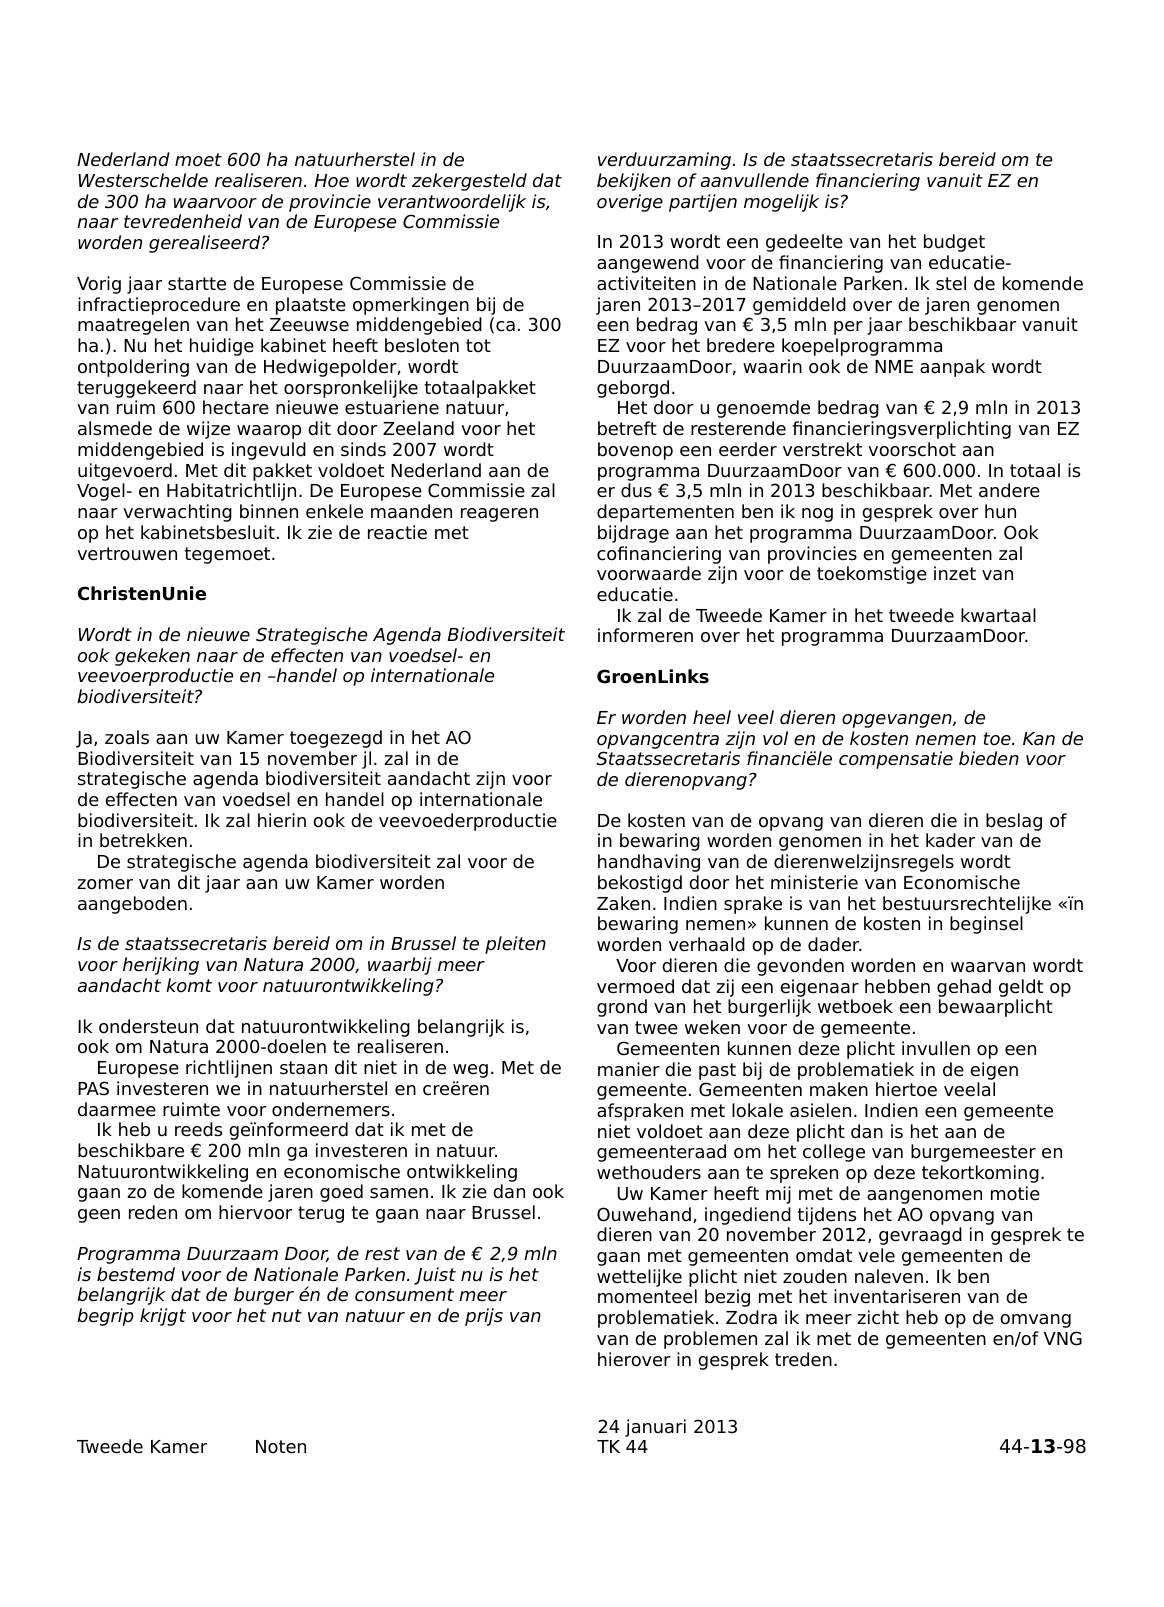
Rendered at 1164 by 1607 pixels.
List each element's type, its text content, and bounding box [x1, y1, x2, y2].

text In 2013 wordt een gedeelte van het budget aangewend voor de financiering van educatie-activiteiten in de Nationale Parken. Ik stel de komende jaren 2013–2017 gemiddeld over de jaren genomen een bedrag van € 3,5 mln per jaar beschikbaar vanuit EZ voor het bredere koepelprogramma DuurzaamDoor, waarin ook de NME aanpak wordt geborgd. [596, 232, 1087, 398]
text Ik ondersteun dat natuurontwikkeling belangrijk is, ook om Natura 2000-doelen te realiseren. [77, 1016, 567, 1058]
text Het door u genoemde bedrag van € 2,9 mln in 2013 betreft de resterende financieringsverplichting van EZ bovenop een eerder verstrekt voorschot aan programma DuurzaamDoor van € 600.000. In totaal is er dus € 3,5 mln in 2013 beschikbaar. Met andere departementen ben ik nog in gesprek over hun bijdrage aan het programma DuurzaamDoor. Ook cofinanciering van provincies en gemeenten zal voorwaarde zijn voor de toekomstige inzet van educatie. [596, 398, 1087, 606]
text Ja, zoals aan uw Kamer toegezegd in het AO Biodiversiteit van 15 november jl. zal in de strategische agenda biodiversiteit aandacht zijn voor de effecten van voedsel en handel op internationale biodiversiteit. Ik zal hierin ook de veevoederproductie in betrekken. [77, 728, 567, 852]
text verduurzaming. Is de staatssecretaris bereid om te bekijken of aanvullende financiering vanuit EZ en overige partijen mogelijk is? [596, 150, 1087, 212]
text Uw Kamer heeft mij met de aangenomen motie Ouwehand, ingediend tijdens het AO opvang van dieren van 20 november 2012, gevraagd in gesprek te gaan met gemeenten omdat vele gemeenten de wettelijke plicht niet zouden naleven. Ik ben momenteel bezig met het inventariseren van de problematiek. Zodra ik meer zicht heb op de omvang van de problemen zal ik met de gemeenten en/of VNG hierover in gesprek treden. [596, 1184, 1087, 1370]
text Ik zal de Tweede Kamer in het tweede kwartaal informeren over het programma DuurzaamDoor. [596, 606, 1087, 647]
text Wordt in de nieuwe Strategische Agenda Biodiversiteit ook gekeken naar de effecten van voedsel- en veevoerproductie en –handel op internationale biodiversiteit? [77, 625, 567, 708]
text Programma Duurzaam Door, de rest van de € 2,9 mln is bestemd voor de Nationale Parken. Juist nu is het belangrijk dat de burger én de consument meer begrip krijgt voor het nut van natuur en de prijs van [77, 1244, 567, 1327]
text Gemeenten kunnen deze plicht invullen op een manier die past bij de problematiek in de eigen gemeente. Gemeenten maken hiertoe veelal afspraken met lokale asielen. Indien een gemeente niet voldoet aan deze plicht dan is het aan de gemeenteraad om het college van burgemeester en wethouders aan te spreken op deze tekortkoming. [596, 1039, 1087, 1184]
text Is de staatssecretaris bereid om in Brussel te pleiten voor herijking van Natura 2000, waarbij meer aandacht komt voor natuurontwikkeling? [77, 934, 567, 996]
text Voor dieren die gevonden worden en waarvan wordt vermoed dat zij een eigenaar hebben gehad geldt op grond van het burgerlijk wetboek een bewaarplicht van twee weken voor de gemeente. [596, 956, 1087, 1039]
text De kosten van de opvang van dieren die in beslag of in bewaring worden genomen in het kader van de handhaving van de dierenwelzijnsregels wordt bekostigd door het ministerie van Economische Zaken. Indien sprake is van het bestuursrechtelijke «ïn bewaring nemen» kunnen de kosten in beginsel worden verhaald op de dader. [596, 811, 1087, 956]
text De strategische agenda biodiversiteit zal voor de zomer van dit jaar aan uw Kamer worden aangeboden. [77, 852, 567, 914]
text ChristenUnie [77, 584, 567, 605]
text Ik heb u reeds geïnformeerd dat ik met de beschikbare € 200 mln ga investeren in natuur. Natuurontwikkeling en economische ontwikkeling gaan zo de komende jaren goed samen. Ik zie dan ook geen reden om hiervoor terug te gaan naar Brussel. [77, 1120, 567, 1224]
text Nederland moet 600 ha natuurherstel in de Westerschelde realiseren. Hoe wordt zekergesteld dat de 300 ha waarvoor de provincie verantwoordelijk is, naar tevredenheid van de Europese Commissie worden gerealiseerd? [77, 150, 567, 254]
text Europese richtlijnen staan dit niet in de weg. Met de PAS investeren we in natuurherstel en creëren daarmee ruimte voor ondernemers. [77, 1058, 567, 1120]
text Vorig jaar startte de Europese Commissie de infractieprocedure en plaatste opmerkingen bij de maatregelen van het Zeeuwse middengebied (ca. 300 ha.). Nu het huidige kabinet heeft besloten tot ontpoldering van de Hedwigepolder, wordt teruggekeerd naar het oorspronkelijke totaalpakket van ruim 600 hectare nieuwe estuariene natuur, alsmede de wijze waarop dit door Zeeland voor het middengebied is ingevuld en sinds 2007 wordt uitgevoerd. Met dit pakket voldoet Nederland aan de Vogel- en Habitatrichtlijn. De Europese Commissie zal naar verwachting binnen enkele maanden reageren op het kabinetsbesluit. Ik zie de reactie met vertrouwen tegemoet. [77, 274, 567, 564]
text GroenLinks [596, 667, 1087, 688]
text Er worden heel veel dieren opgevangen, de opvangcentra zijn vol en de kosten nemen toe. Kan de Staatssecretaris financiële compensatie bieden voor de dierenopvang? [596, 708, 1087, 791]
